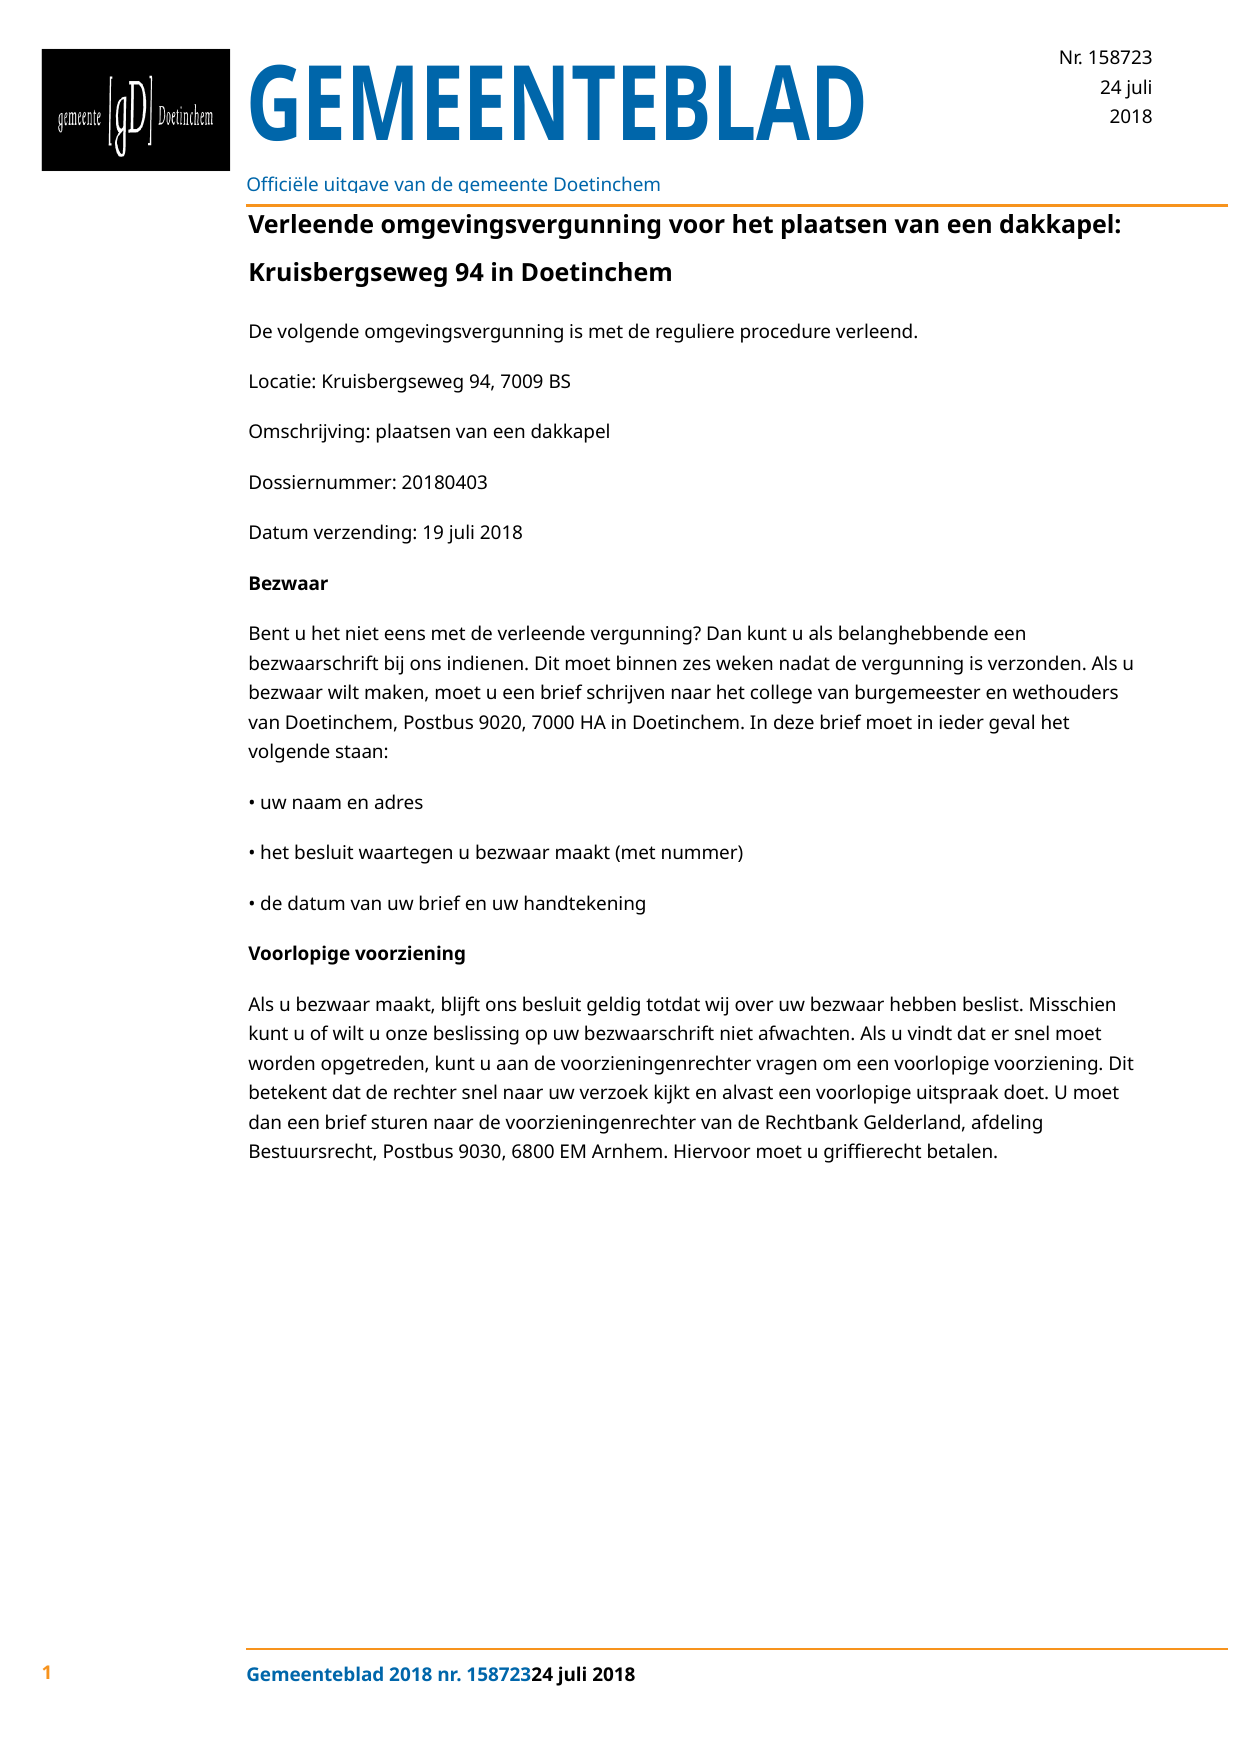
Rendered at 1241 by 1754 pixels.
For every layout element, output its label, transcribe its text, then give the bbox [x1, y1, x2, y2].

text De volgende omgevingsvergunning is met de reguliere procedure verleend. [248, 318, 1152, 344]
text Verleende omgevingsvergunning voor het plaatsen van een dakkapel: Kruisbergseweg 94 in Doetinchem [248, 207, 1152, 288]
text Bent u het niet eens met de verleende vergunning? Dan kunt u als belanghebbende een bezwaarschrift bij ons indienen. Dit moet binnen zes weken nadat de vergunning is verzonden. Als u bezwaar wilt maken, moet u een brief schrijven naar het college van burgemeester en wethouders van Doetinchem, Postbus 9020, 7000 HA in Doetinchem. In deze brief moet in ieder geval het volgende staan: [248, 620, 1152, 764]
text • de datum van uw brief en uw handtekening [248, 890, 1152, 916]
text • uw naam en adres [248, 789, 1152, 815]
picture [41, 47, 231, 172]
text Bezwaar [248, 570, 1152, 596]
text Locatie: Kruisbergseweg 94, 7009 BS [248, 368, 1152, 394]
text Omschrijving: plaatsen van een dakkapel [248, 419, 1152, 444]
text • het besluit waartegen u bezwaar maakt (met nummer) [248, 839, 1152, 865]
text Als u bezwaar maakt, blijft ons besluit geldig totdat wij over uw bezwaar hebben beslist. Misschien kunt u of wilt u onze beslissing op uw bezwaarschrift niet afwachten. Als u vindt dat er snel moet worden opgetreden, kunt u aan de voorzieningenrechter vragen om een voorlopige voorziening. Dit betekent dat de rechter snel naar uw verzoek kijkt en alvast een voorlopige uitspraak doet. U moet dan een brief sturen naar de voorzieningenrechter van de Rechtbank Gelderland, afdeling Bestuursrecht, Postbus 9030, 6800 EM Arnhem. Hiervoor moet u griffierecht betalen. [248, 991, 1152, 1164]
text Voorlopige voorziening [248, 940, 1152, 966]
text Datum verzending: 19 juli 2018 [248, 519, 1152, 545]
text Dossiernummer: 20180403 [248, 469, 1152, 495]
